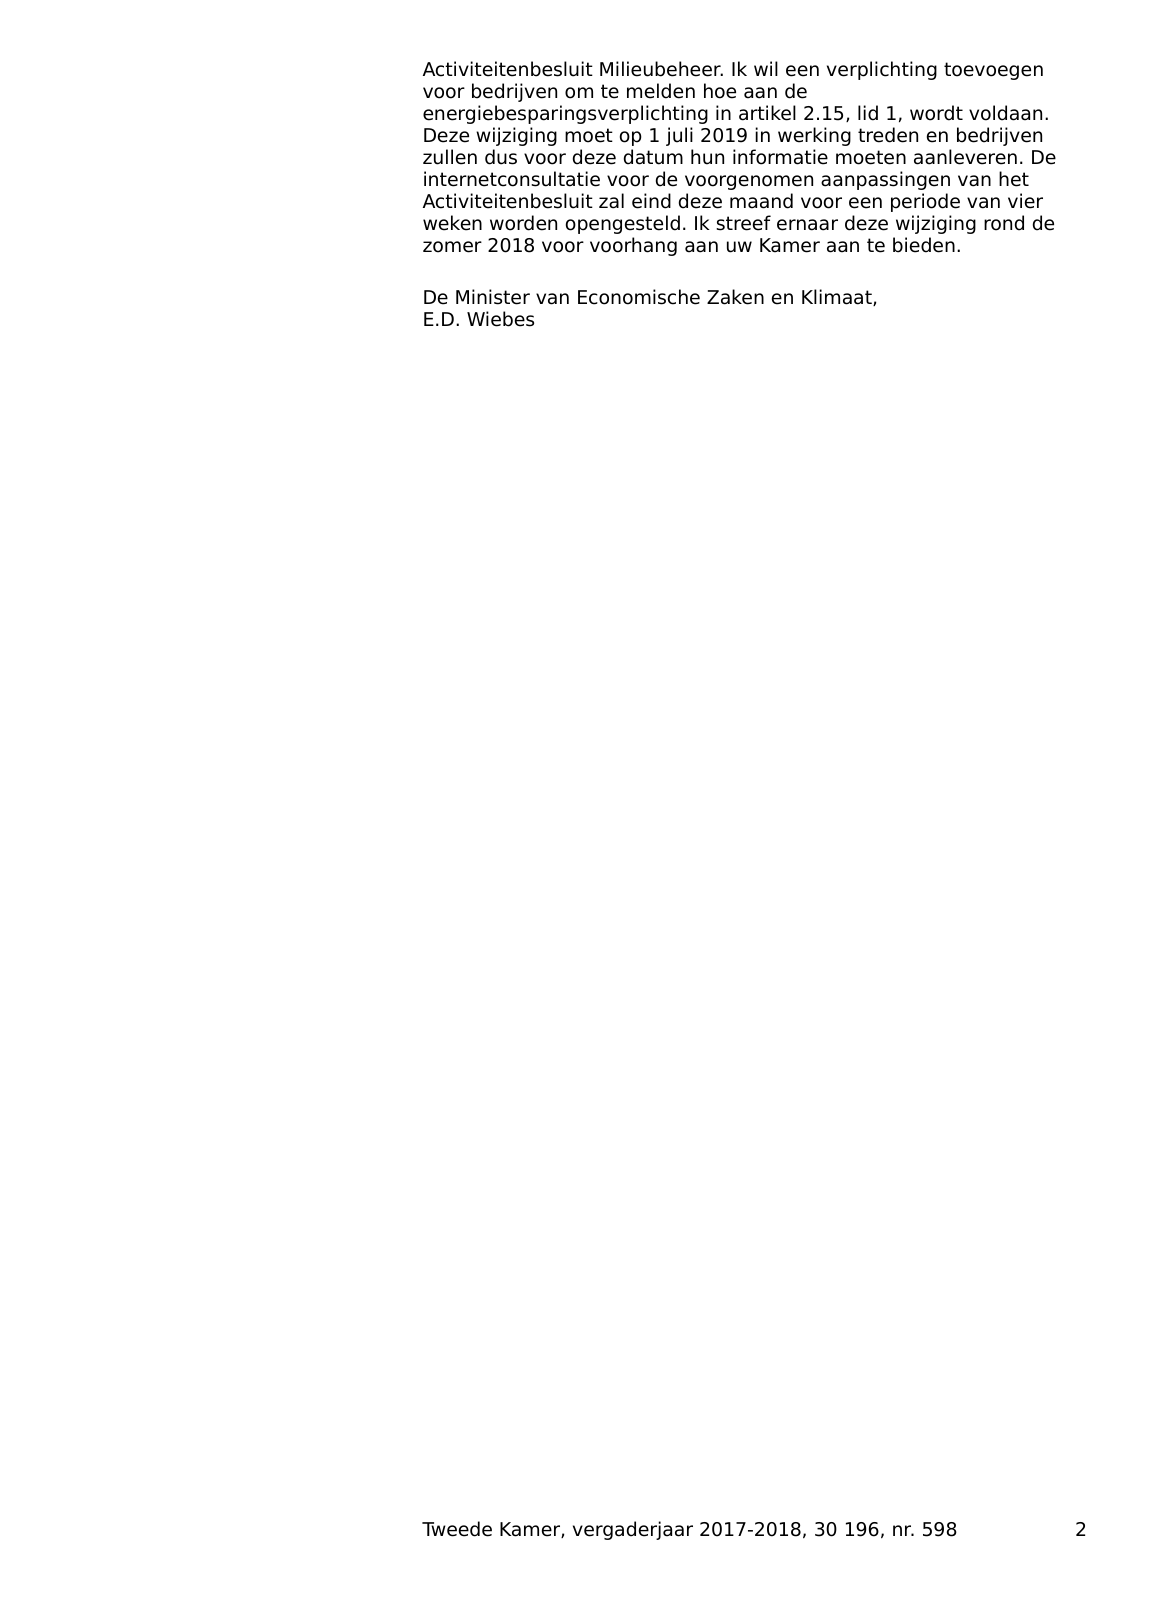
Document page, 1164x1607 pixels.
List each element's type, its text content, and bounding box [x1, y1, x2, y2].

text De Minister van Economische Zaken en Klimaat, E.D. Wiebes [422, 287, 1087, 331]
text Activiteitenbesluit Milieubeheer. Ik wil een verplichting toevoegen voor bedrijven om te melden hoe aan de energiebesparingsverplichting in artikel 2.15, lid 1, wordt voldaan. Deze wijziging moet op 1 juli 2019 in werking treden en bedrijven zullen dus voor deze datum hun informatie moeten aanleveren. De internetconsultatie voor de voorgenomen aanpassingen van het Activiteitenbesluit zal eind deze maand voor een periode van vier weken worden opengesteld. Ik streef ernaar deze wijziging rond de zomer 2018 voor voorhang aan uw Kamer aan te bieden. [422, 59, 1087, 257]
